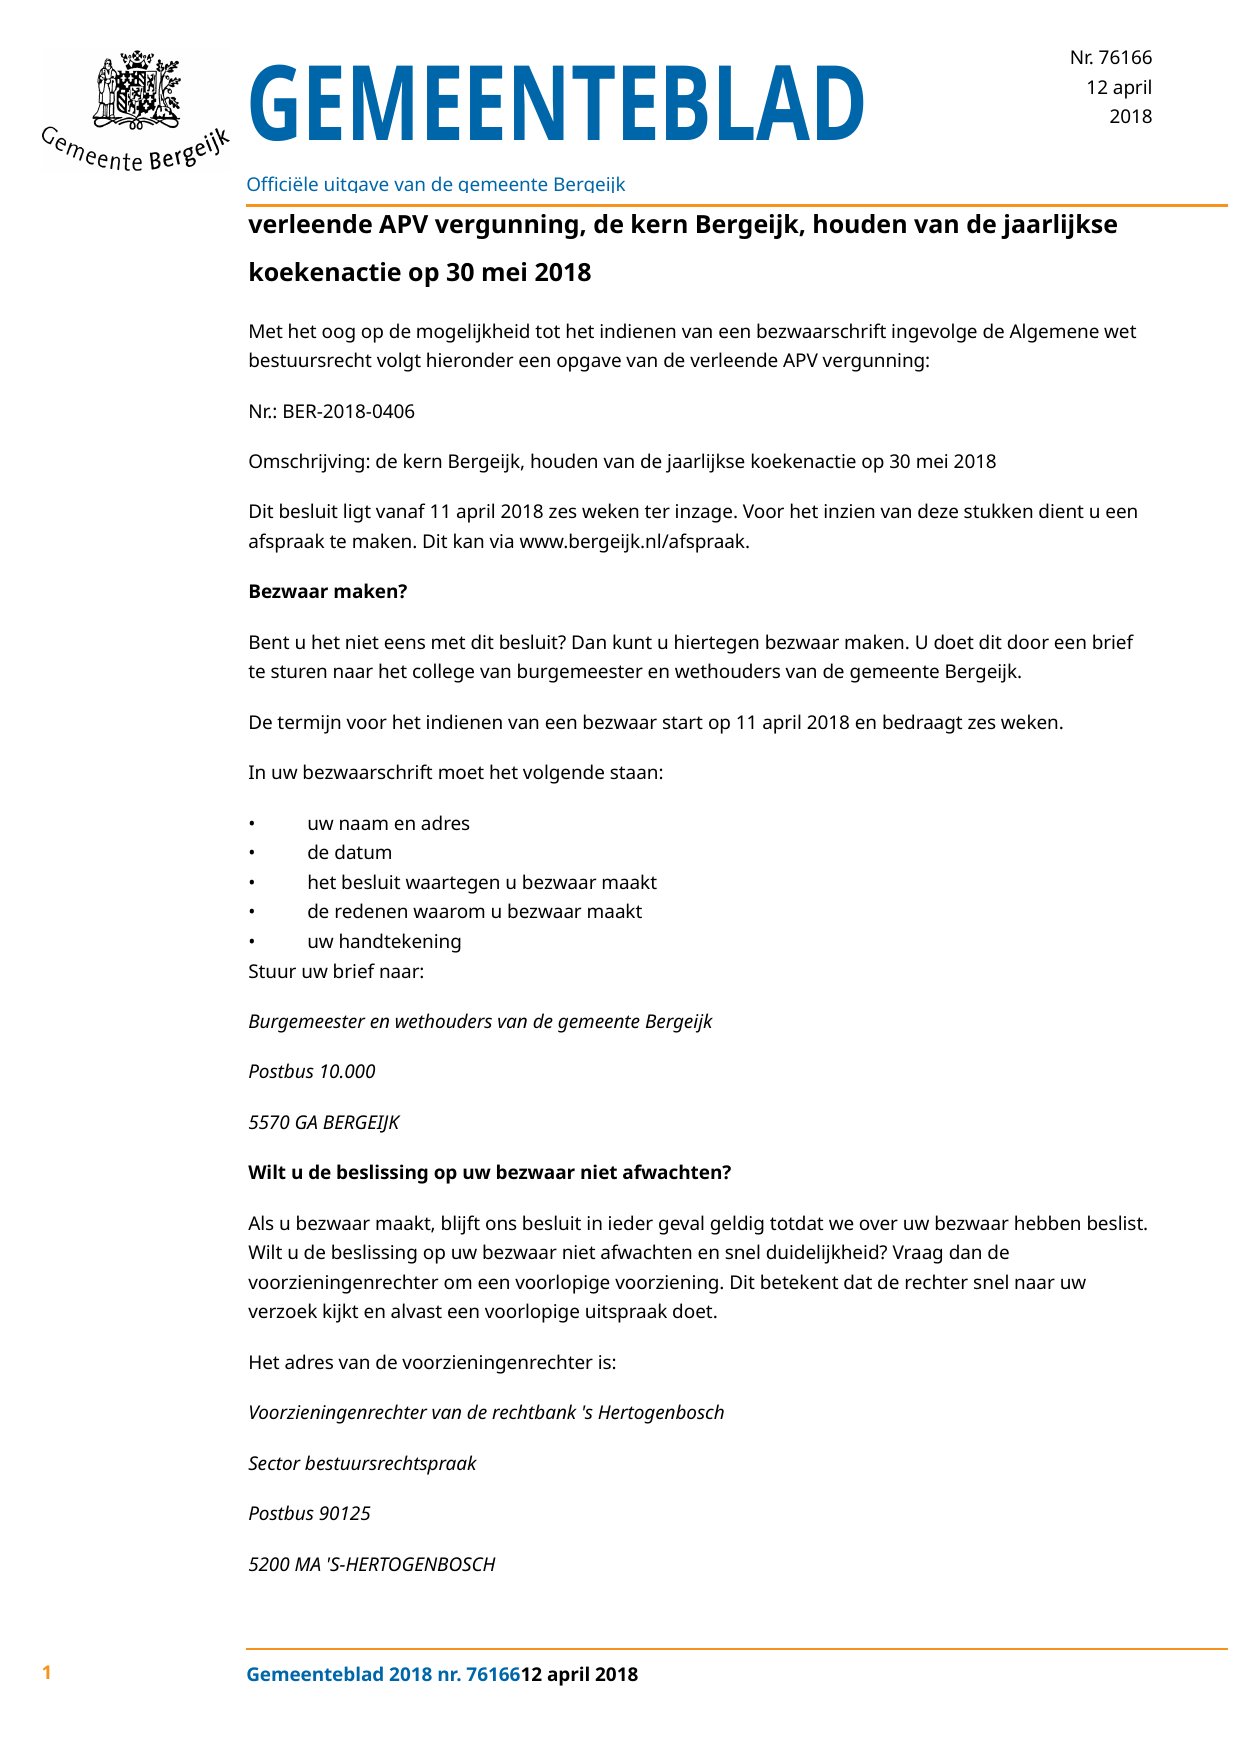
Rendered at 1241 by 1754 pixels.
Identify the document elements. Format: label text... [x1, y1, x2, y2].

list de datum [248, 839, 1152, 865]
picture [41, 47, 231, 172]
text Bezwaar maken? [248, 579, 1152, 604]
list uw naam en adres [248, 810, 1152, 836]
text Postbus 90125 [248, 1500, 1152, 1526]
text Voorzieningenrechter van de rechtbank 's Hertogenbosch [248, 1399, 1152, 1425]
text 5570 GA BERGEIJK [248, 1109, 1152, 1135]
text 5200 MA 'S-HERTOGENBOSCH [248, 1551, 1152, 1577]
text verleende APV vergunning, de kern Bergeijk, houden van de jaarlijkse koekenactie op 30 mei 2018 [248, 207, 1152, 288]
text Stuur uw brief naar: [248, 958, 1152, 984]
text In uw bezwaarschrift moet het volgende staan: [248, 759, 1152, 785]
text Met het oog op de mogelijkheid tot het indienen van een bezwaarschrift ingevolge de Algemene wet bestuursrecht volgt hieronder een opgave van de verleende APV vergunning: [248, 318, 1152, 373]
text Het adres van de voorzieningenrechter is: [248, 1349, 1152, 1375]
text Postbus 10.000 [248, 1059, 1152, 1084]
text Dit besluit ligt vanaf 11 april 2018 zes weken ter inzage. Voor het inzien van deze stukken dient u een afspraak te maken. Dit kan via www.bergeijk.nl/afspraak. [248, 499, 1152, 554]
text Burgemeester en wethouders van de gemeente Bergeijk [248, 1008, 1152, 1034]
text Nr.: BER-2018-0406 [248, 398, 1152, 424]
text Als u bezwaar maakt, blijft ons besluit in ieder geval geldig totdat we over uw bezwaar hebben beslist. Wilt u de beslissing op uw bezwaar niet afwachten en snel duidelijkheid? Vraag dan de voorzieningenrechter om een voorlopige voorziening. Dit betekent dat de rechter snel naar uw verzoek kijkt en alvast een voorlopige uitspraak doet. [248, 1210, 1152, 1324]
text Wilt u de beslissing op uw bezwaar niet afwachten? [248, 1159, 1152, 1185]
text Bent u het niet eens met dit besluit? Dan kunt u hiertegen bezwaar maken. U doet dit door een brief te sturen naar het college van burgemeester en wethouders van de gemeente Bergeijk. [248, 629, 1152, 684]
list het besluit waartegen u bezwaar maakt [248, 869, 1152, 895]
text Sector bestuursrechtspraak [248, 1450, 1152, 1476]
list de redenen waarom u bezwaar maakt [248, 899, 1152, 924]
text Omschrijving: de kern Bergeijk, houden van de jaarlijkse koekenactie op 30 mei 2018 [248, 448, 1152, 474]
text De termijn voor het indienen van een bezwaar start op 11 april 2018 en bedraagt zes weken. [248, 709, 1152, 735]
list uw handtekening [248, 928, 1152, 954]
